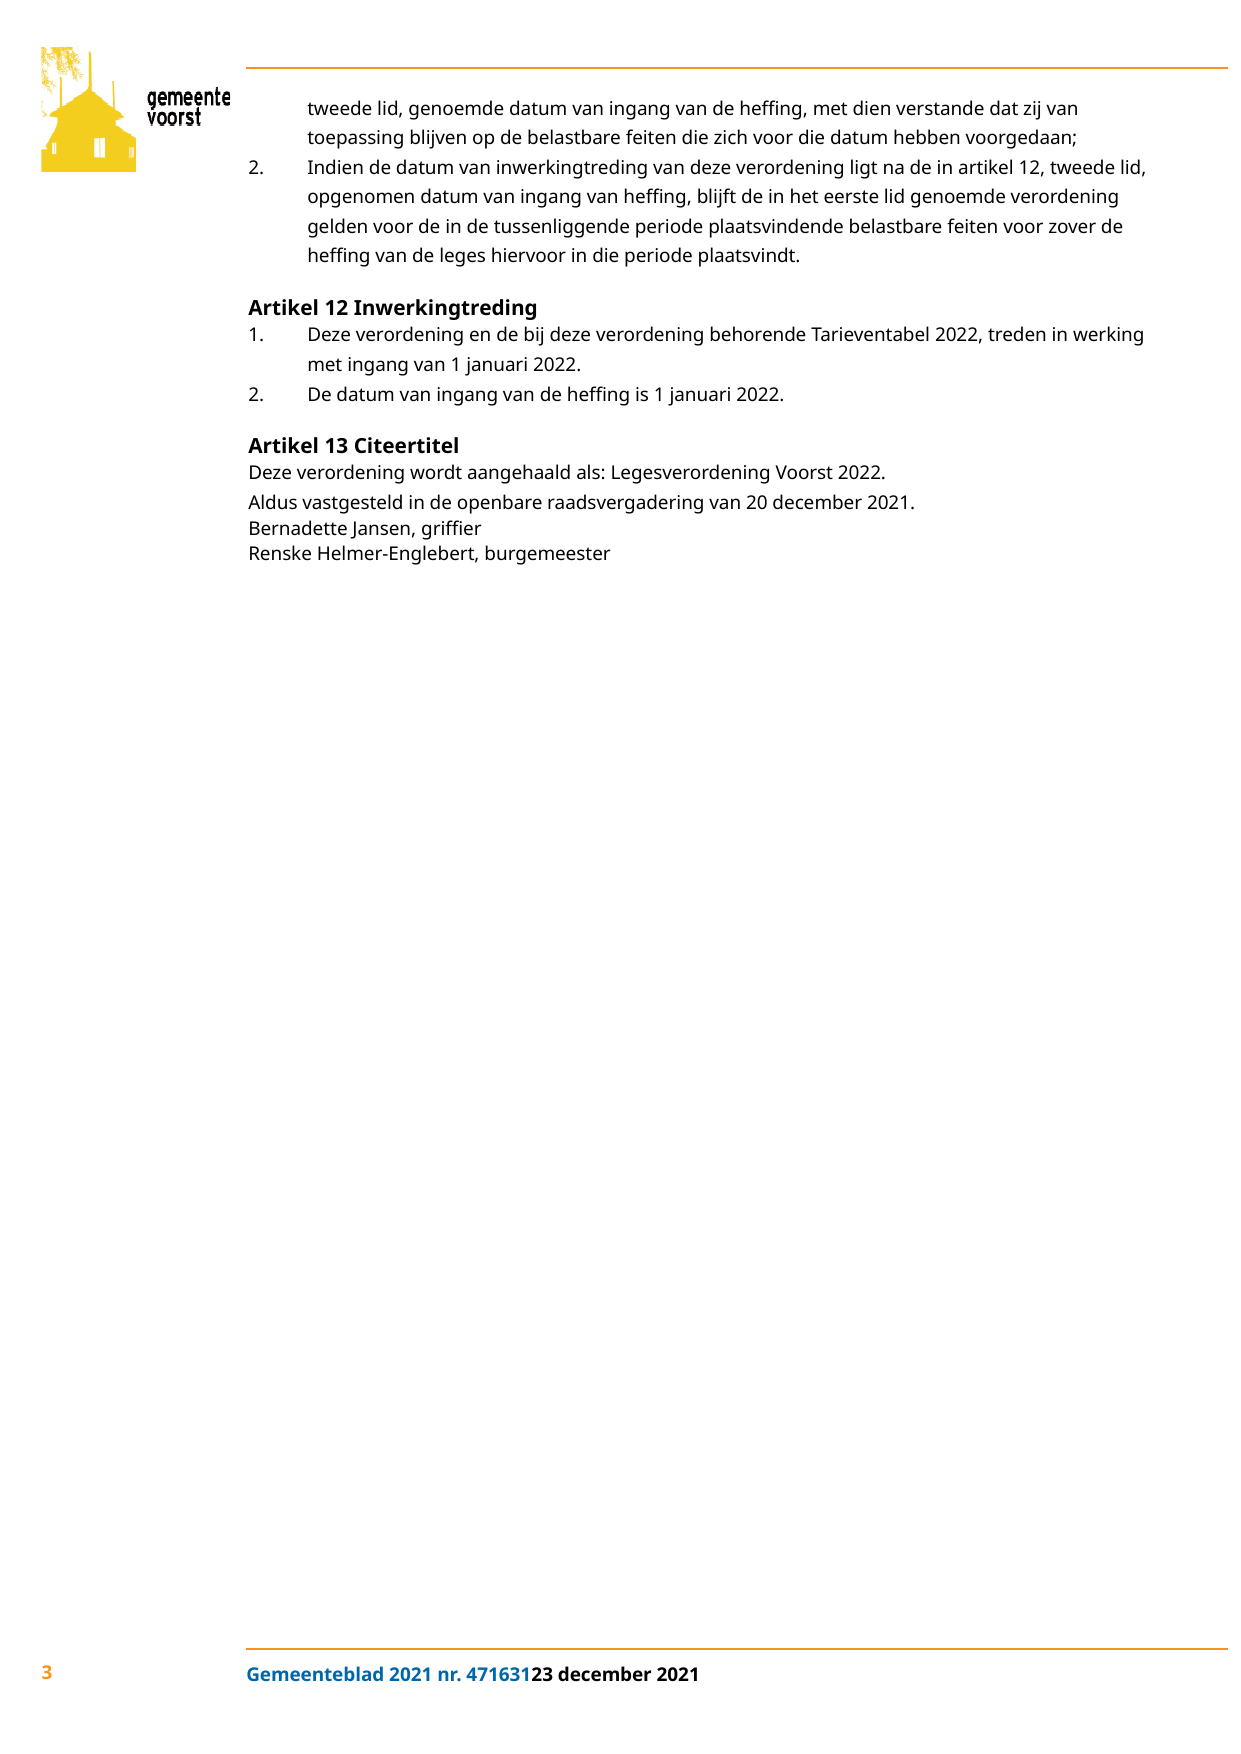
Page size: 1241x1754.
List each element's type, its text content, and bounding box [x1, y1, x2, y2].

picture [41, 47, 231, 172]
list Deze verordening en de bij deze verordening behorende Tarieventabel 2022, treden in werking met ingang van 1 januari 2022. [248, 322, 1152, 377]
list Indien de datum van inwerkingtreding van deze verordening ligt na de in artikel 12, tweede lid, opgenomen datum van ingang van heffing, blijft de in het eerste lid genoemde verordening gelden voor de in de tussenliggende periode plaatsvindende belastbare feiten voor zover de heffing van de leges hiervoor in die periode plaatsvindt. [248, 154, 1152, 268]
text Aldus vastgesteld in de openbare raadsvergadering van 20 december 2021. [248, 489, 1152, 515]
list De datum van ingang van de heffing is 1 januari 2022. [248, 381, 1152, 406]
text Deze verordening wordt aangehaald als: Legesverordening Voorst 2022. [248, 459, 1152, 485]
text Artikel 12 Inwerkingtreding [248, 293, 1152, 322]
text Artikel 13 Citeertitel [248, 431, 1152, 459]
list tweede lid, genoemde datum van ingang van de heffing, met dien verstande dat zij van toepassing blijven op de belastbare feiten die zich voor die datum hebben voorgedaan; [248, 95, 1152, 150]
text Renske Helmer-Englebert, burgemeester [248, 541, 1152, 566]
text Bernadette Jansen, griffier [248, 515, 1152, 541]
